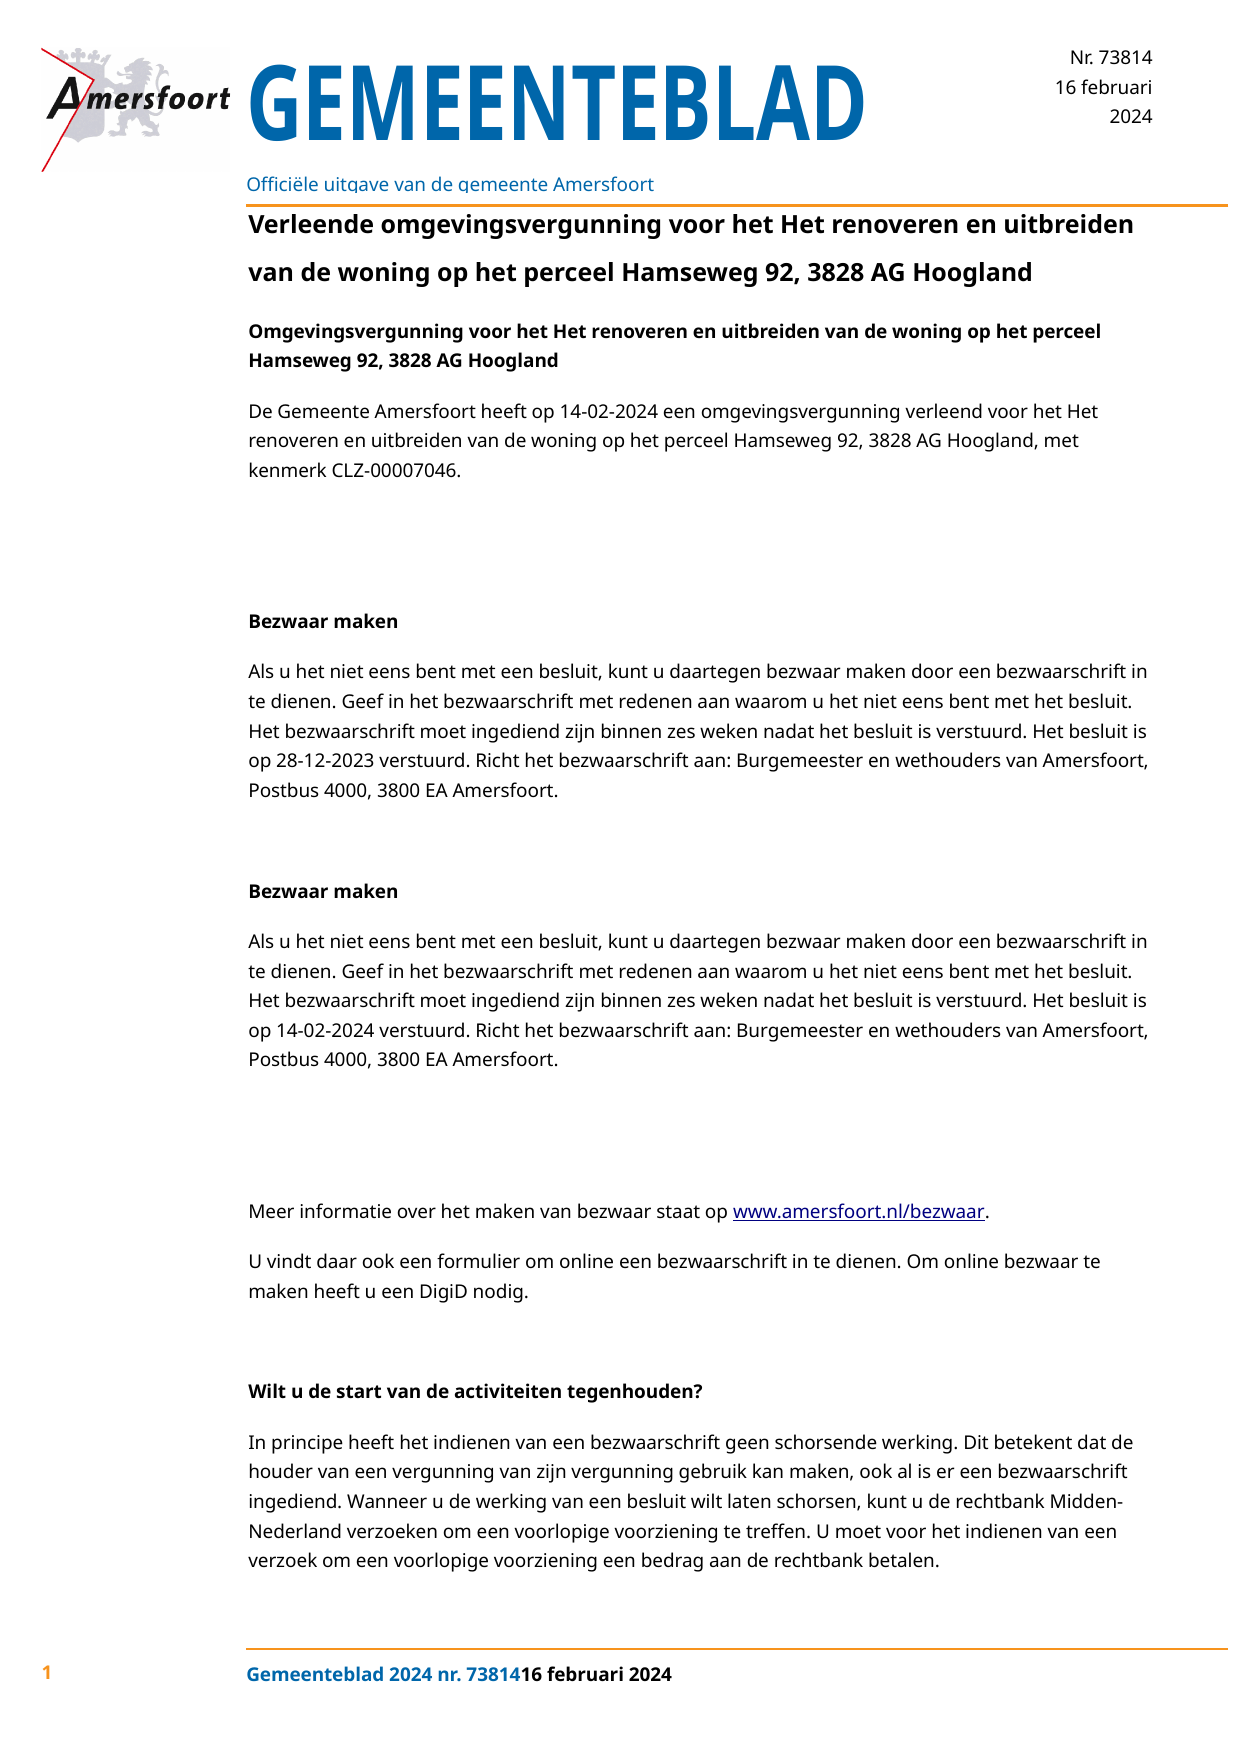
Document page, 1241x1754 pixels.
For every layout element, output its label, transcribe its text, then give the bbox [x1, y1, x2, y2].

text Meer informatie over het maken van bezwaar staat op www.amersfoort.nl/bezwaar. [248, 1198, 1152, 1224]
text Als u het niet eens bent met een besluit, kunt u daartegen bezwaar maken door een bezwaarschrift in te dienen. Geef in het bezwaarschrift met redenen aan waarom u het niet eens bent met het besluit. Het bezwaarschrift moet ingediend zijn binnen zes weken nadat het besluit is verstuurd. Het besluit is op 28-12-2023 verstuurd. Richt het bezwaarschrift aan: Burgemeester en wethouders van Amersfoort, Postbus 4000, 3800 EA Amersfoort. [248, 659, 1152, 803]
text Bezwaar maken [248, 878, 1152, 904]
text Als u het niet eens bent met een besluit, kunt u daartegen bezwaar maken door een bezwaarschrift in te dienen. Geef in het bezwaarschrift met redenen aan waarom u het niet eens bent met het besluit. Het bezwaarschrift moet ingediend zijn binnen zes weken nadat het besluit is verstuurd. Het besluit is op 14-02-2024 verstuurd. Richt het bezwaarschrift aan: Burgemeester en wethouders van Amersfoort, Postbus 4000, 3800 EA Amersfoort. [248, 928, 1152, 1072]
text U vindt daar ook een formulier om online een bezwaarschrift in te dienen. Om online bezwaar te maken heeft u een DigiD nodig. [248, 1248, 1152, 1304]
text Wilt u de start van de activiteiten tegenhouden? [248, 1379, 1152, 1404]
text Omgevingsvergunning voor het Het renoveren en uitbreiden van de woning op het perceel Hamseweg 92, 3828 AG Hoogland [248, 318, 1152, 373]
text De Gemeente Amersfoort heeft op 14-02-2024 een omgevingsvergunning verleend voor het Het renoveren en uitbreiden van de woning op het perceel Hamseweg 92, 3828 AG Hoogland, met kenmerk CLZ-00007046. [248, 398, 1152, 483]
text In principe heeft het indienen van een bezwaarschrift geen schorsende werking. Dit betekent dat de houder van een vergunning van zijn vergunning gebruik kan maken, ook al is er een bezwaarschrift ingediend. Wanneer u de werking van een besluit wilt laten schorsen, kunt u de rechtbank Midden-Nederland verzoeken om een voorlopige voorziening te treffen. U moet voor het indienen van een verzoek om een voorlopige voorziening een bedrag aan de rechtbank betalen. [248, 1429, 1152, 1573]
text Verleende omgevingsvergunning voor het Het renoveren en uitbreiden van de woning op het perceel Hamseweg 92, 3828 AG Hoogland [248, 207, 1152, 288]
picture [41, 47, 231, 172]
text Bezwaar maken [248, 608, 1152, 634]
